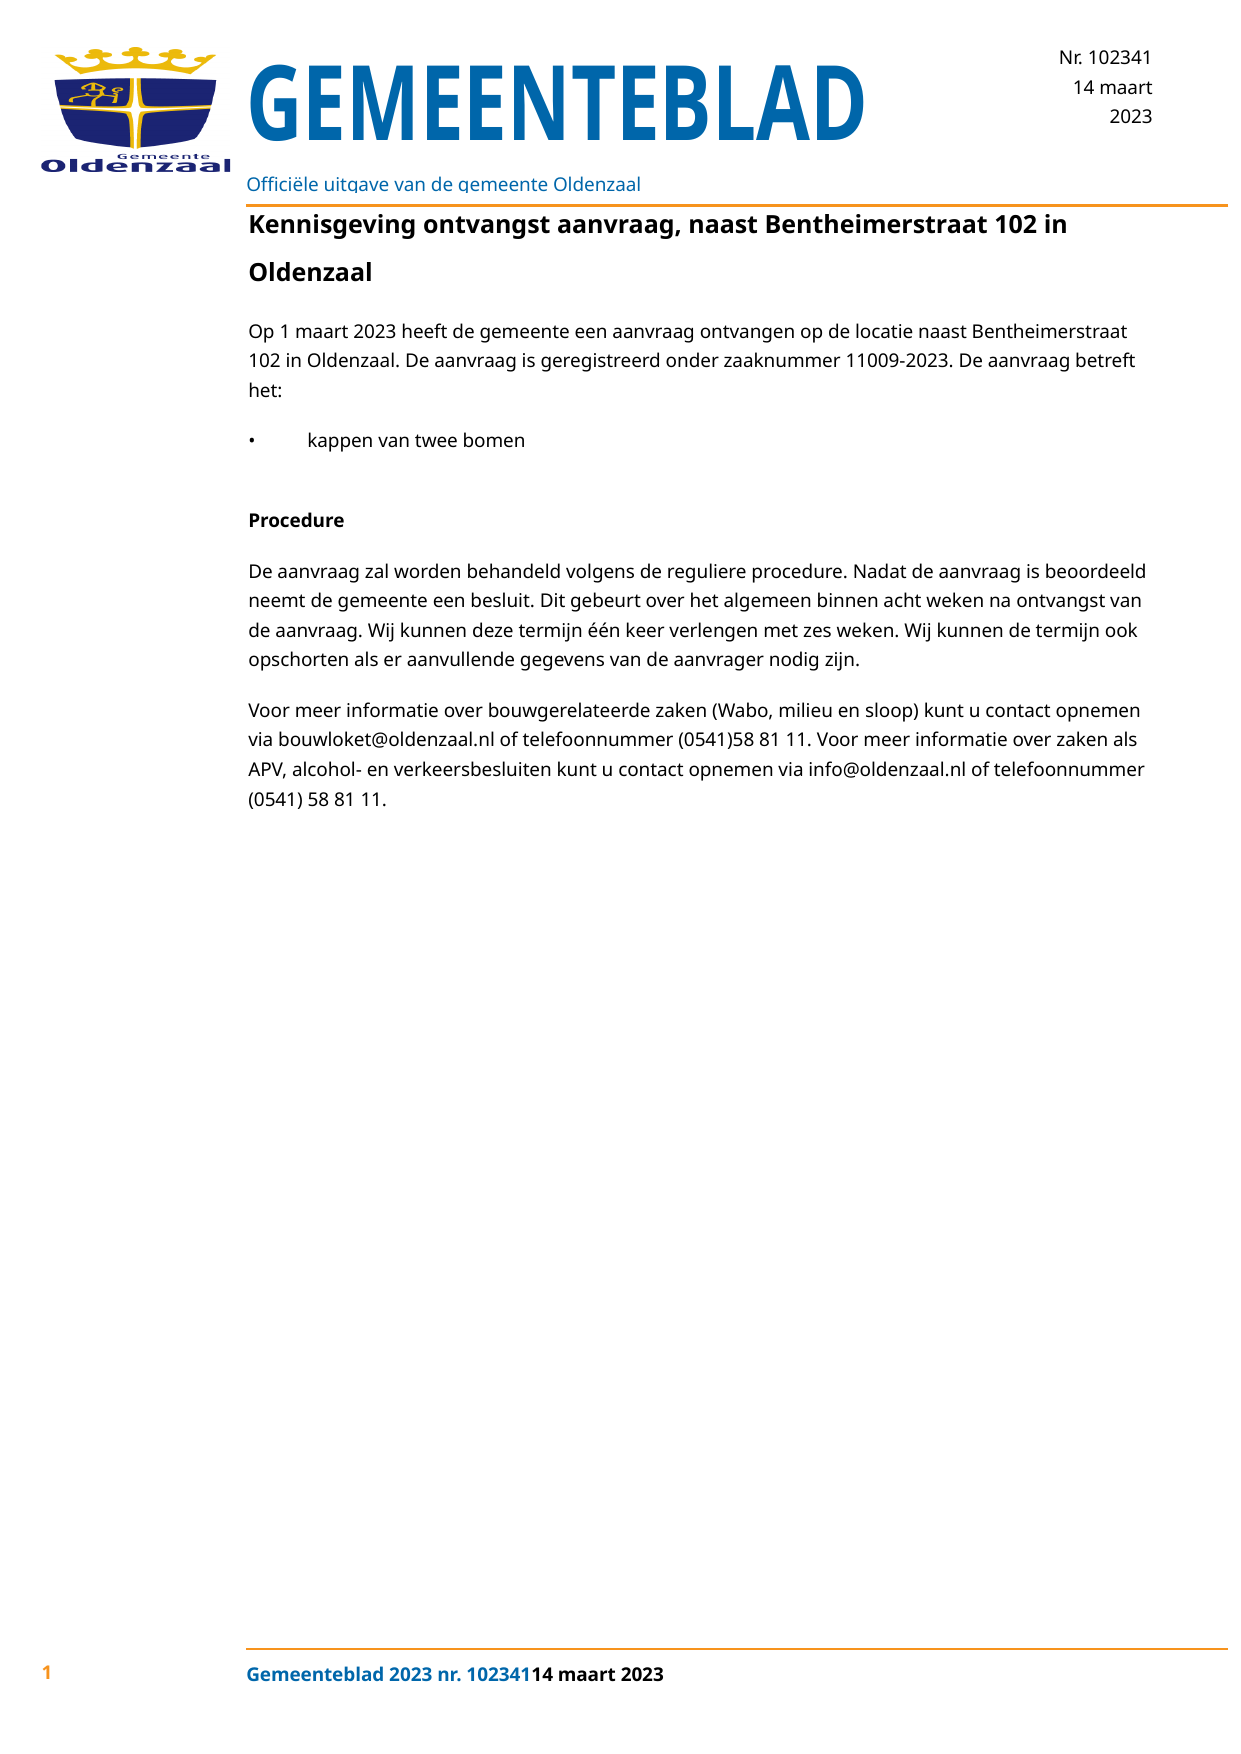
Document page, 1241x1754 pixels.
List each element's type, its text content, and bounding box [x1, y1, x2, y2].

text Kennisgeving ontvangst aanvraag, naast Bentheimerstraat 102 in Oldenzaal [248, 207, 1152, 288]
text Procedure [248, 507, 1152, 533]
text De aanvraag zal worden behandeld volgens de reguliere procedure. Nadat de aanvraag is beoordeeld neemt de gemeente een besluit. Dit gebeurt over het algemeen binnen acht weken na ontvangst van de aanvraag. Wij kunnen deze termijn één keer verlengen met zes weken. Wij kunnen de termijn ook opschorten als er aanvullende gegevens van de aanvrager nodig zijn. [248, 558, 1152, 672]
text Op 1 maart 2023 heeft de gemeente een aanvraag ontvangen op de locatie naast Bentheimerstraat 102 in Oldenzaal. De aanvraag is geregistreerd onder zaaknummer 11009-2023. De aanvraag betreft het: [248, 318, 1152, 403]
picture [41, 47, 231, 172]
list kappen van twee bomen [248, 427, 1152, 453]
text Voor meer informatie over bouwgerelateerde zaken (Wabo, milieu en sloop) kunt u contact opnemen via bouwloket@oldenzaal.nl of telefoonnummer (0541)58 81 11. Voor meer informatie over zaken als APV, alcohol- en verkeersbesluiten kunt u contact opnemen via info@oldenzaal.nl of telefoonnummer (0541) 58 81 11. [248, 697, 1152, 812]
